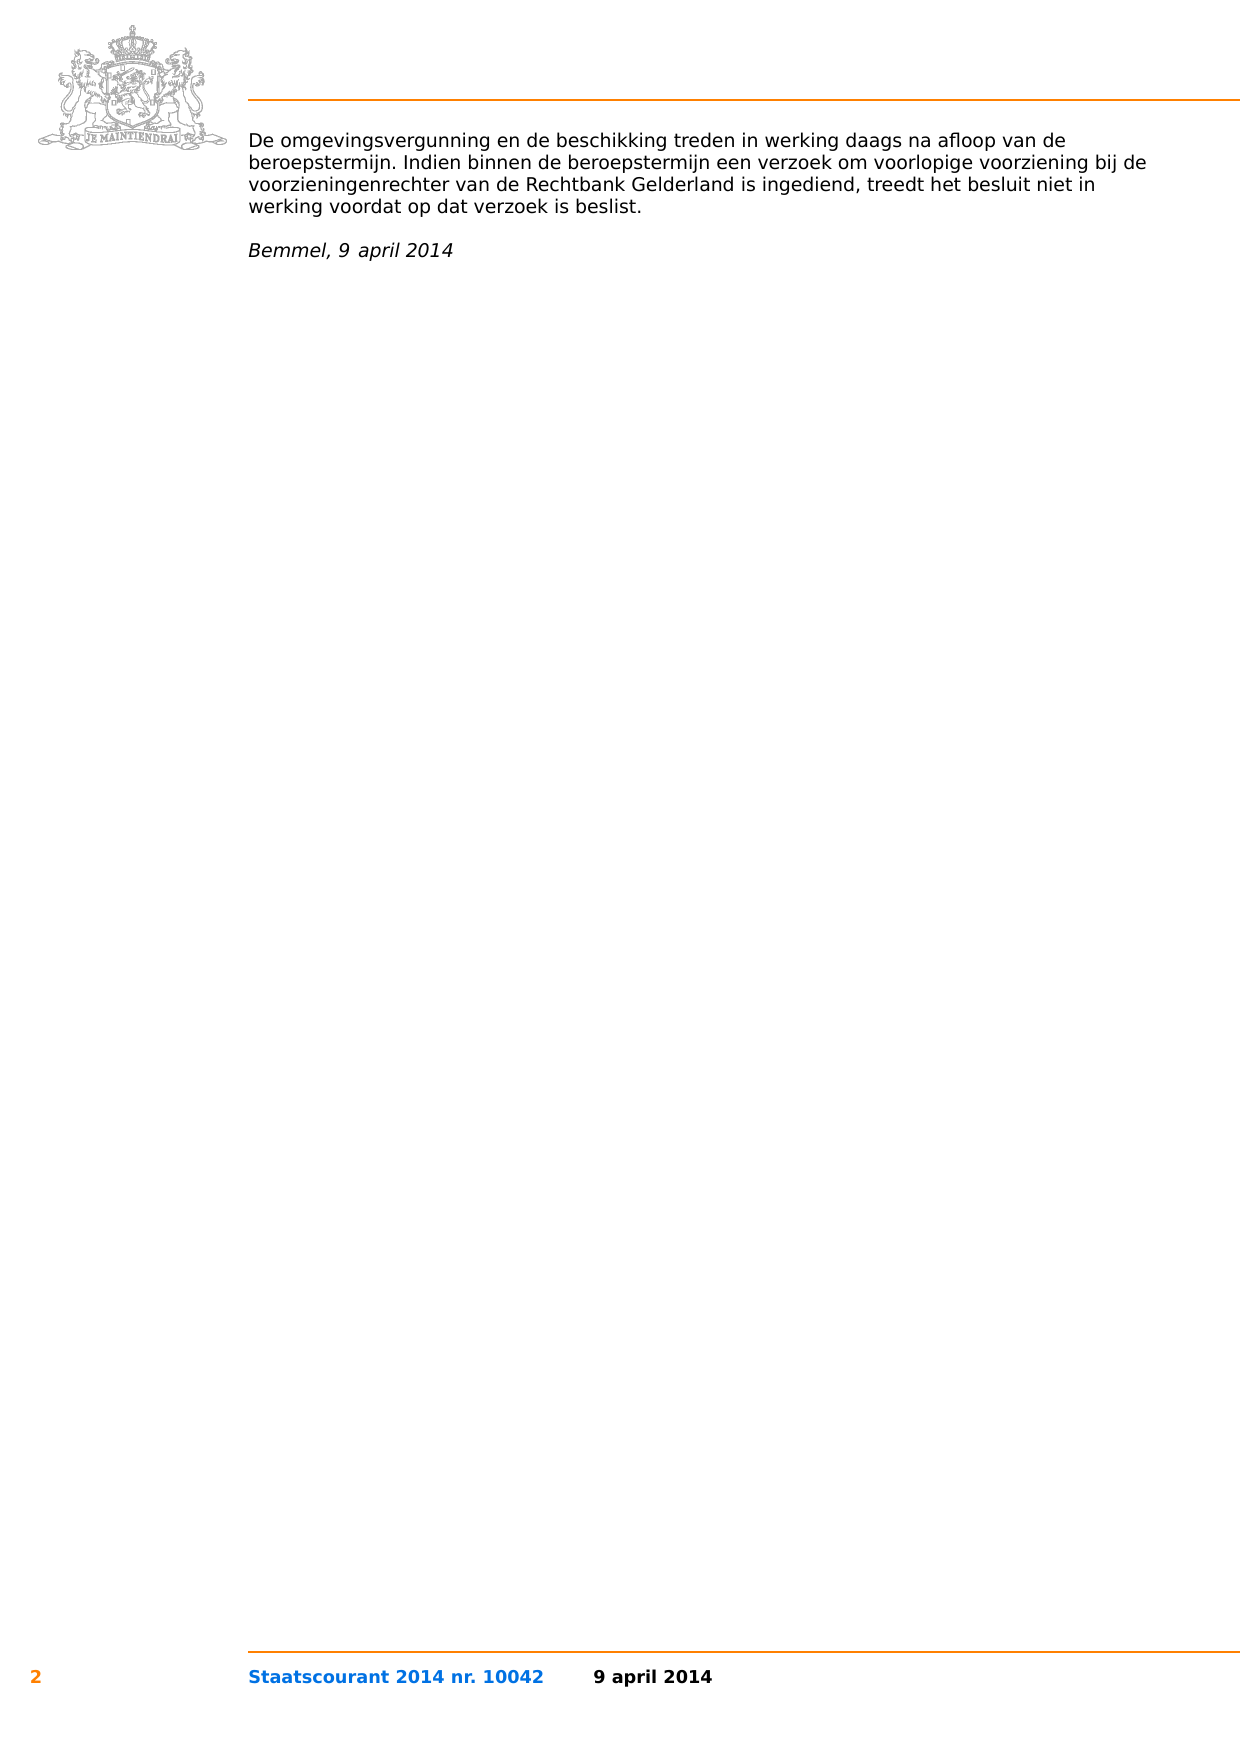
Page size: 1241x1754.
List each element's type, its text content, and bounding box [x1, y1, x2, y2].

text Bemmel, 9 april 2014 [248, 240, 1163, 262]
text De omgevingsvergunning en de beschikking treden in werking daags na afloop van de beroepstermijn. Indien binnen de beroepstermijn een verzoek om voorlopige voorziening bij de voorzieningenrechter van de Rechtbank Gelderland is ingediend, treedt het besluit niet in werking voordat op dat verzoek is beslist. [248, 130, 1163, 218]
picture [38, 25, 227, 150]
